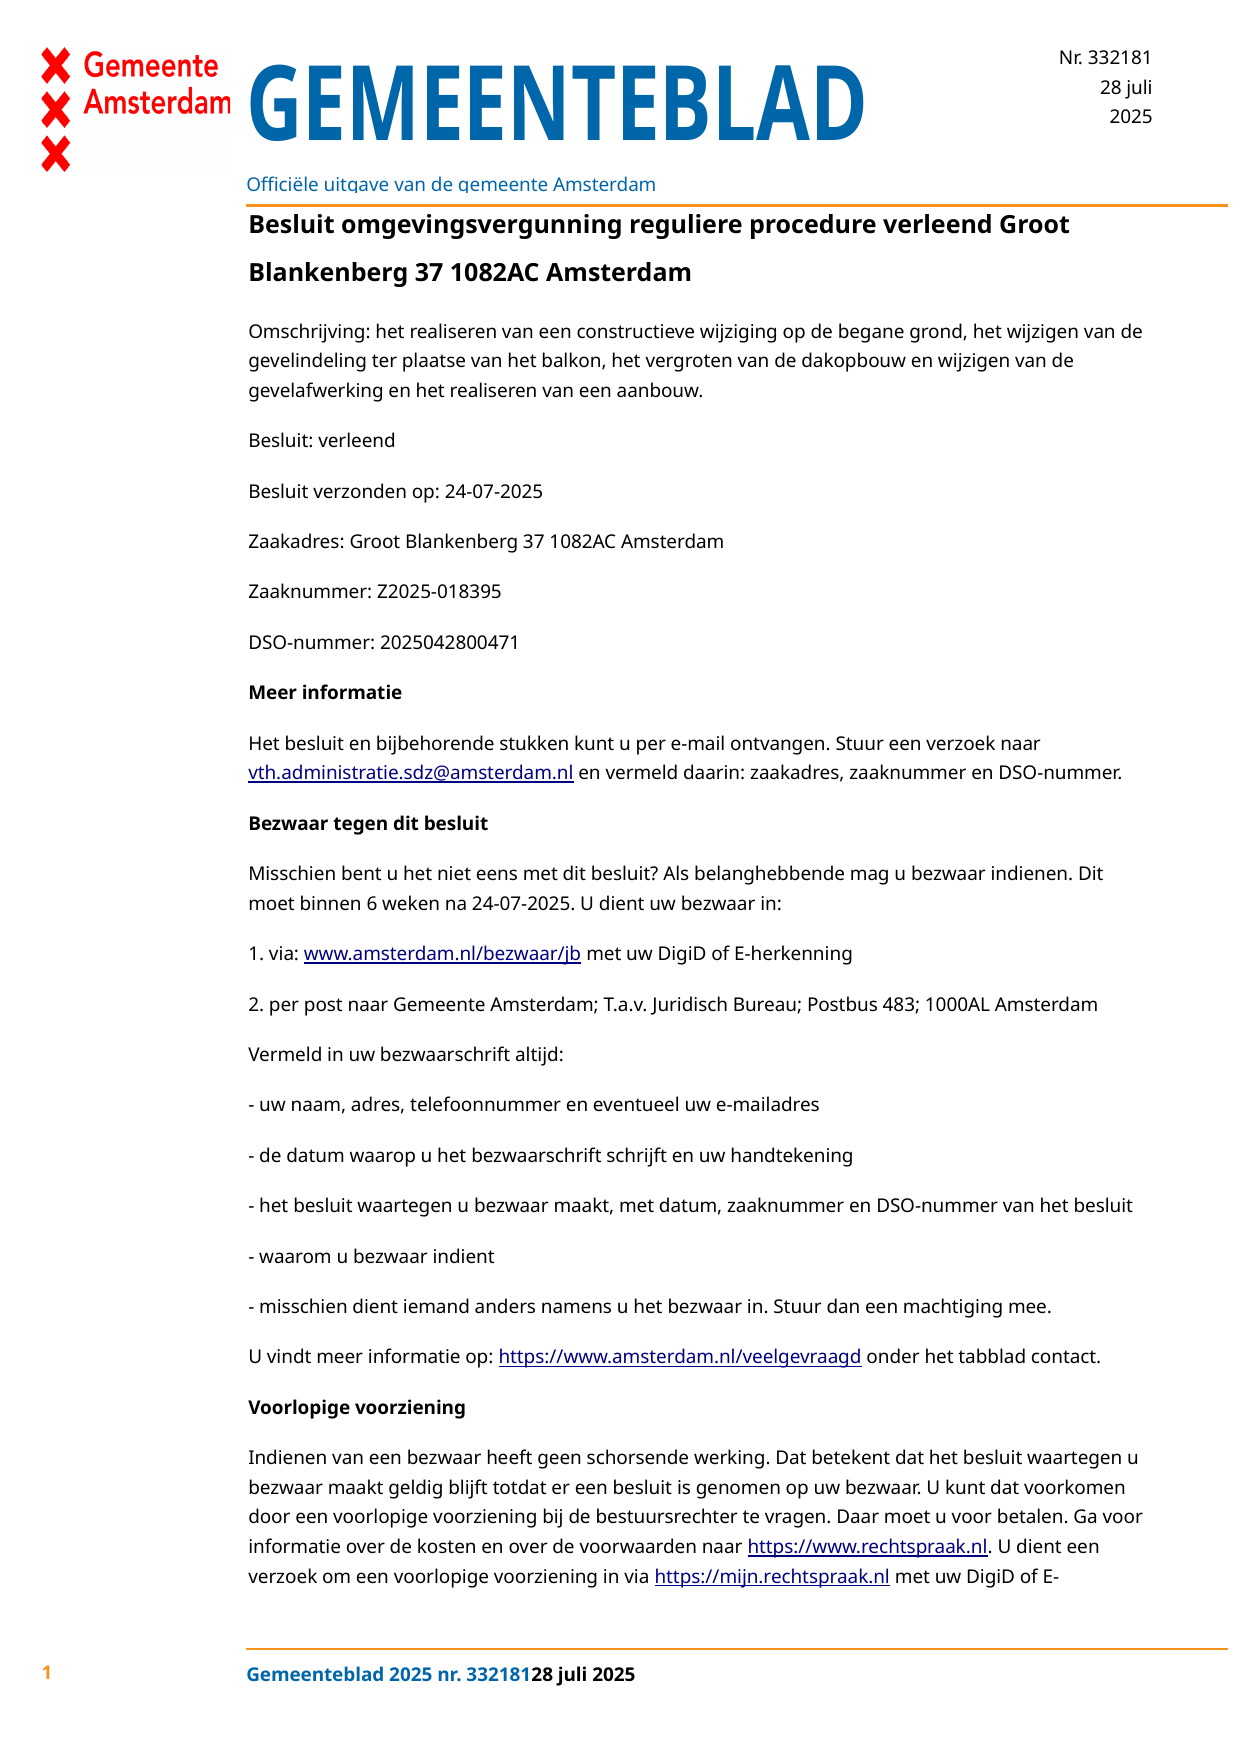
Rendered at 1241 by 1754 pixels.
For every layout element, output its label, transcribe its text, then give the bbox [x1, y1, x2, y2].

text Voorlopige voorziening [248, 1394, 1152, 1420]
text 2. per post naar Gemeente Amsterdam; T.a.v. Juridisch Bureau; Postbus 483; 1000AL Amsterdam [248, 991, 1152, 1017]
text - uw naam, adres, telefoonnummer en eventueel uw e-mailadres [248, 1092, 1152, 1117]
text Misschien bent u het niet eens met dit besluit? Als belanghebbende mag u bezwaar indienen. Dit moet binnen 6 weken na 24-07-2025. U dient uw bezwaar in: [248, 860, 1152, 916]
text Besluit verzonden op: 24-07-2025 [248, 478, 1152, 504]
text U vindt meer informatie op: https://www.amsterdam.nl/veelgevraagd onder het tabblad contact. [248, 1344, 1152, 1369]
text 1. via: www.amsterdam.nl/bezwaar/jb met uw DigiD of E-herkenning [248, 940, 1152, 966]
picture [41, 47, 231, 172]
text Omschrijving: het realiseren van een constructieve wijziging op de begane grond, het wijzigen van de gevelindeling ter plaatse van het balkon, het vergroten van de dakopbouw en wijzigen van de gevelafwerking en het realiseren van een aanbouw. [248, 318, 1152, 403]
text - het besluit waartegen u bezwaar maakt, met datum, zaaknummer en DSO-nummer van het besluit [248, 1192, 1152, 1218]
text - misschien dient iemand anders namens u het bezwaar in. Stuur dan een machtiging mee. [248, 1293, 1152, 1319]
text - waarom u bezwaar indient [248, 1243, 1152, 1269]
text Vermeld in uw bezwaarschrift altijd: [248, 1041, 1152, 1067]
text Besluit: verleend [248, 427, 1152, 453]
text - de datum waarop u het bezwaarschrift schrijft en uw handtekening [248, 1142, 1152, 1168]
text Bezwaar tegen dit besluit [248, 810, 1152, 836]
text DSO-nummer: 2025042800471 [248, 629, 1152, 655]
text Meer informatie [248, 679, 1152, 705]
text Indienen van een bezwaar heeft geen schorsende werking. Dat betekent dat het besluit waartegen u bezwaar maakt geldig blijft totdat er een besluit is genomen op uw bezwaar. U kunt dat voorkomen door een voorlopige voorziening bij de bestuursrechter te vragen. Daar moet u voor betalen. Ga voor informatie over de kosten en over de voorwaarden naar https://www.rechtspraak.nl. U dient een verzoek om een voorlopige voorziening in via https://mijn.rechtspraak.nl met uw DigiD of E- [248, 1444, 1152, 1589]
text Zaakadres: Groot Blankenberg 37 1082AC Amsterdam [248, 528, 1152, 554]
text Besluit omgevingsvergunning reguliere procedure verleend Groot Blankenberg 37 1082AC Amsterdam [248, 207, 1152, 288]
text Zaaknummer: Z2025-018395 [248, 579, 1152, 604]
text Het besluit en bijbehorende stukken kunt u per e-mail ontvangen. Stuur een verzoek naar vth.administratie.sdz@amsterdam.nl en vermeld daarin: zaakadres, zaaknummer en DSO-nummer. [248, 730, 1152, 785]
